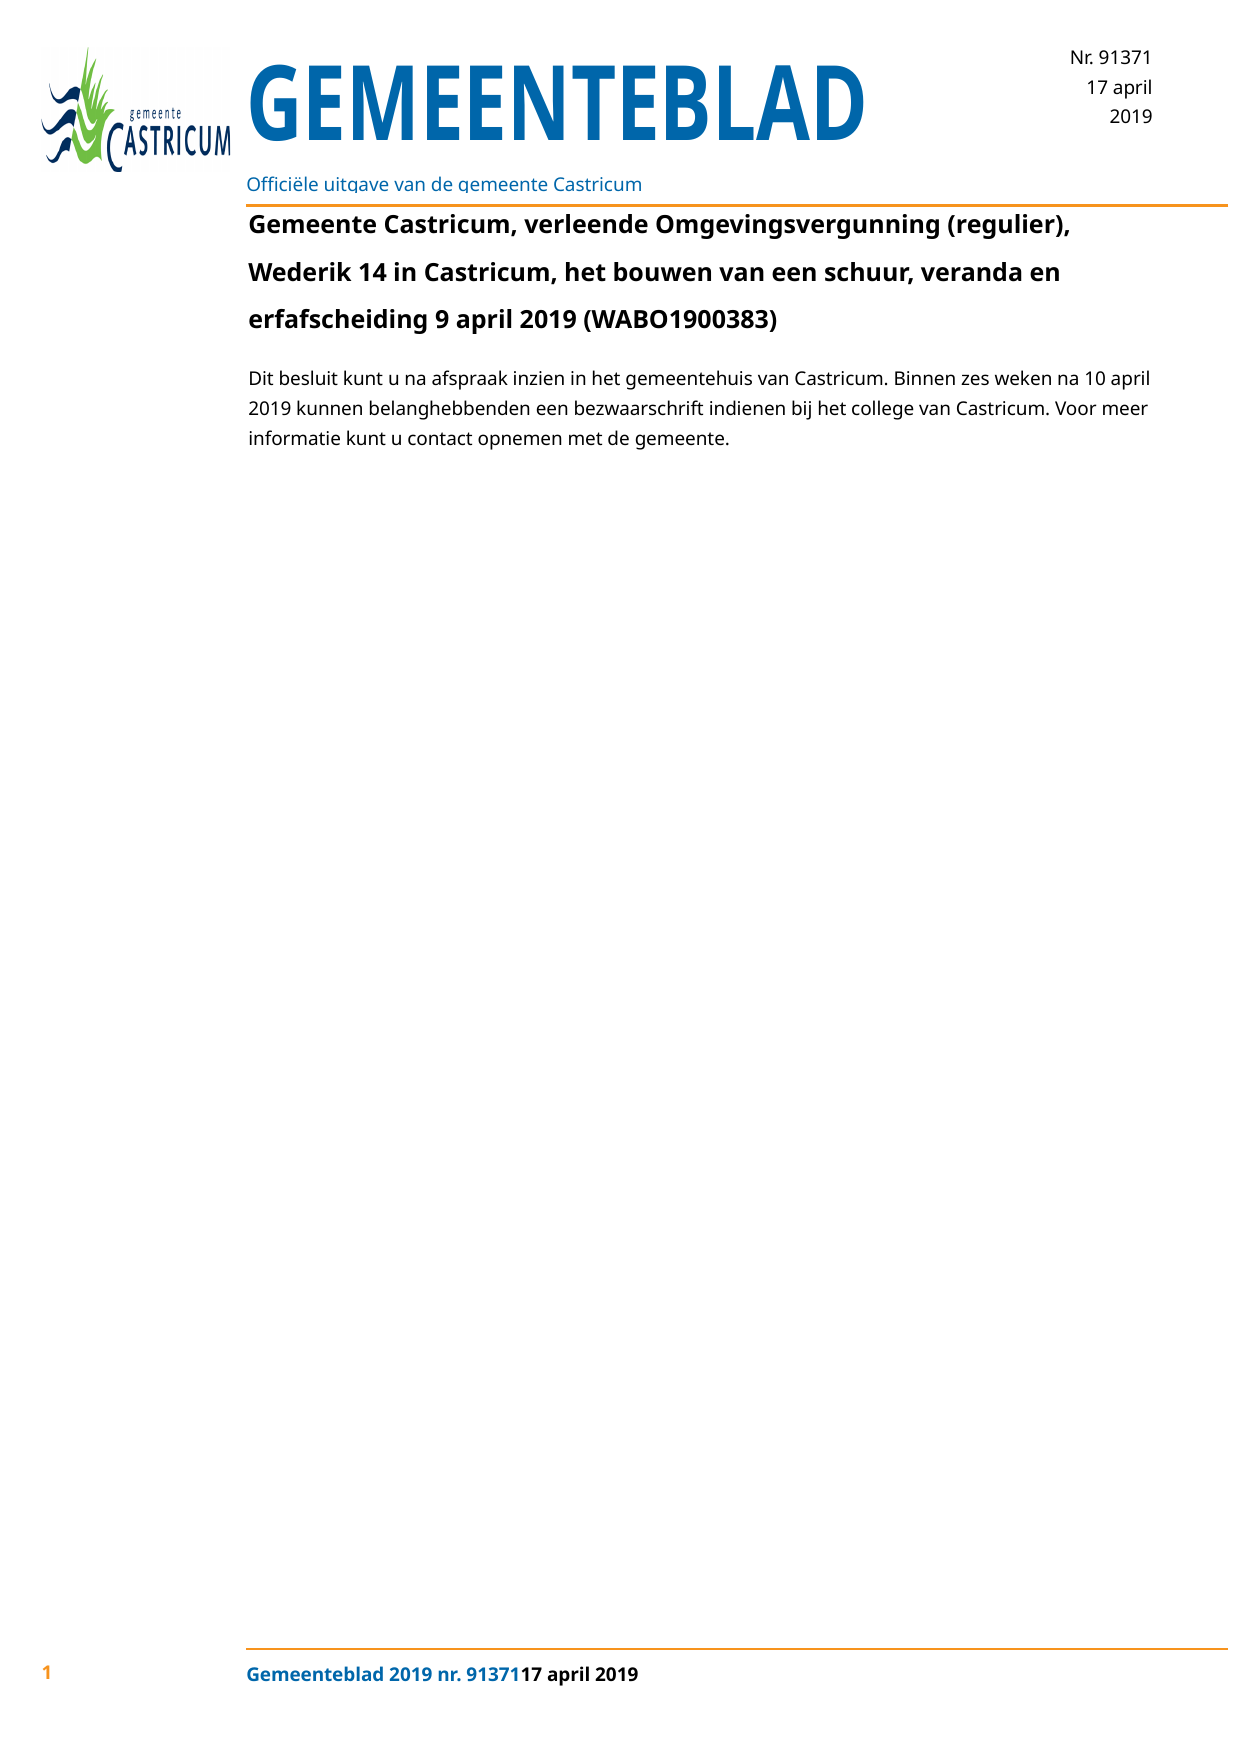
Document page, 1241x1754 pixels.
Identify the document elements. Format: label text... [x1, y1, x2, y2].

text Dit besluit kunt u na afspraak inzien in het gemeentehuis van Castricum. Binnen zes weken na 10 april 2019 kunnen belanghebbenden een bezwaarschrift indienen bij het college van Castricum. Voor meer informatie kunt u contact opnemen met de gemeente. [248, 366, 1152, 450]
picture [41, 47, 231, 172]
text Gemeente Castricum, verleende Omgevingsvergunning (regulier), Wederik 14 in Castricum, het bouwen van een schuur, veranda en erfafscheiding 9 april 2019 (WABO1900383) [248, 207, 1152, 336]
